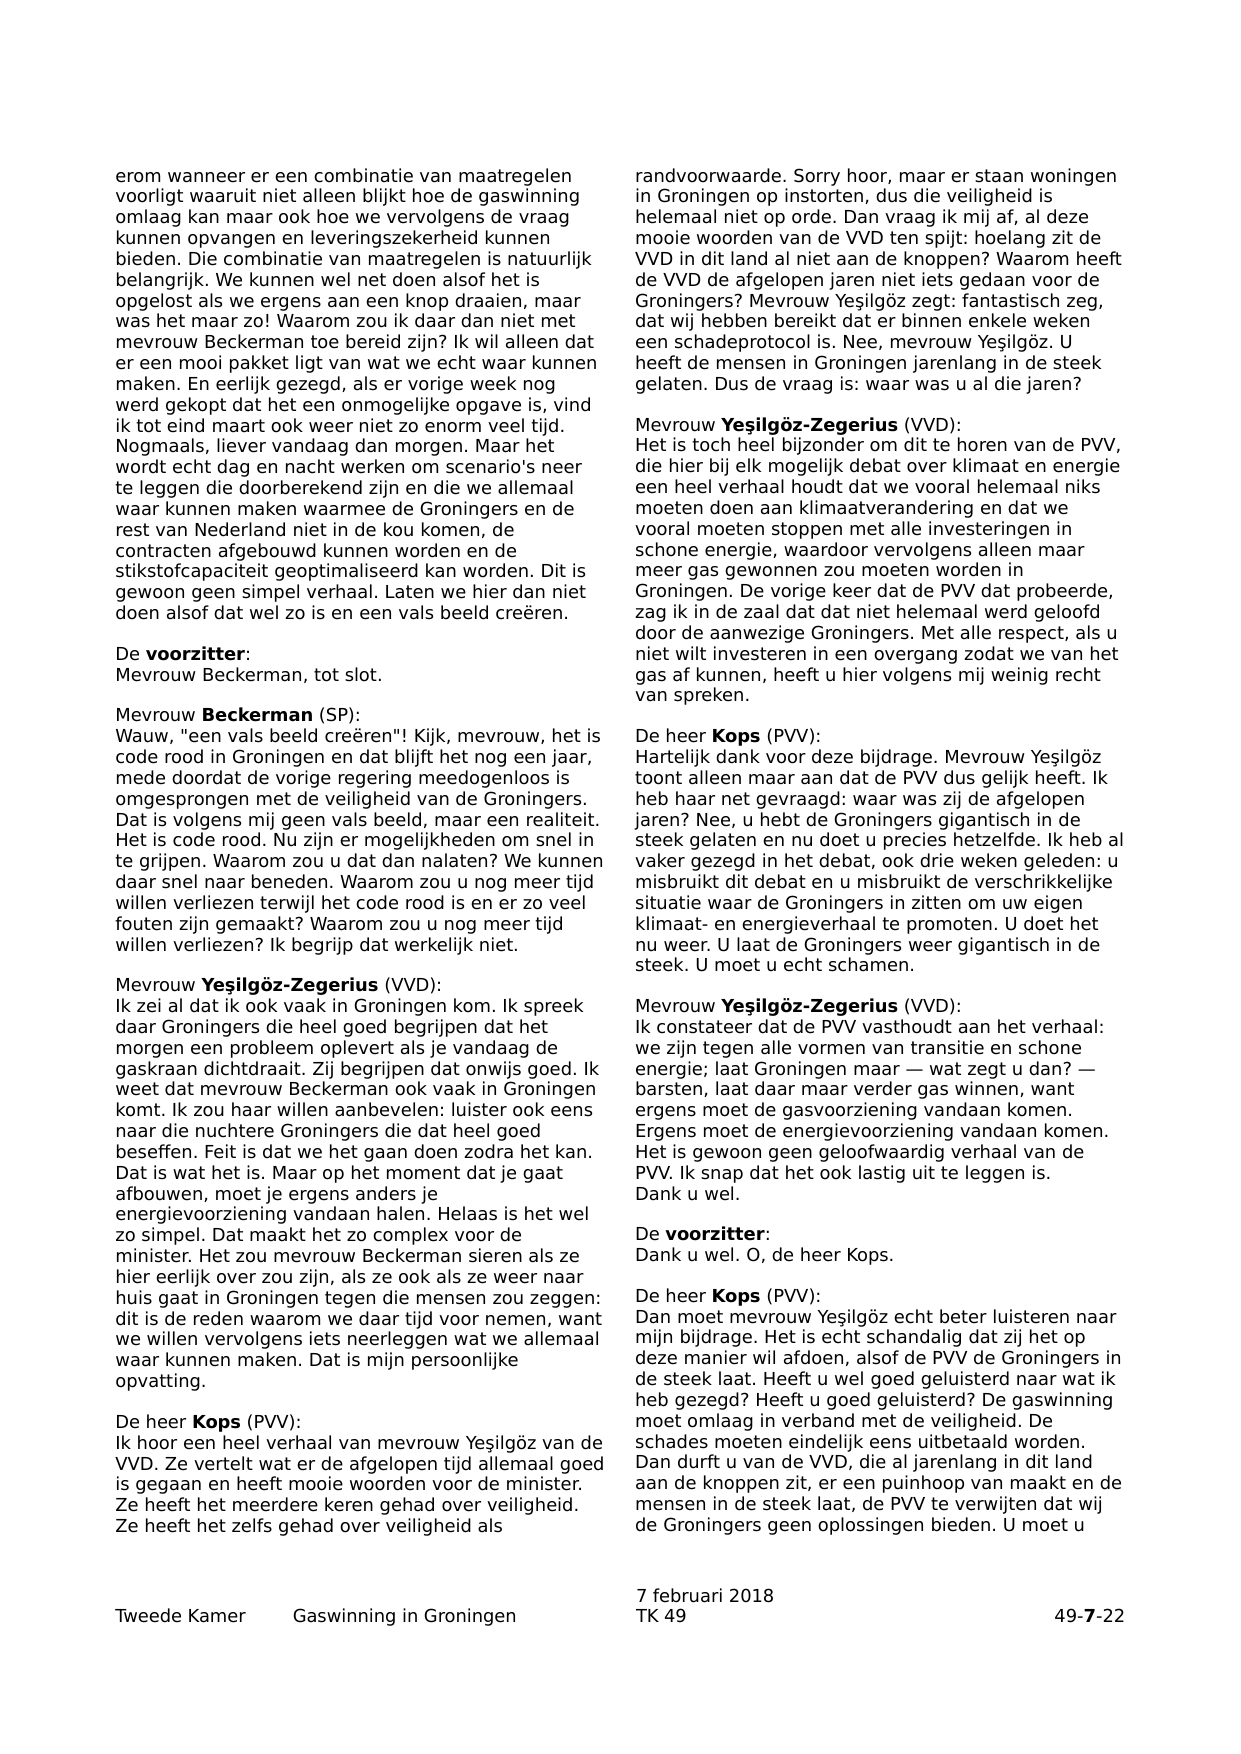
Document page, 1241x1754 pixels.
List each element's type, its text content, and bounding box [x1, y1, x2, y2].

text Mevrouw Yeşilgöz-Zegerius (VVD): [635, 996, 1125, 1017]
text Het is toch heel bijzonder om dit te horen van de PVV, die hier bij elk mogelijk debat over klimaat en energie een heel verhaal houdt dat we vooral helemaal niks moeten doen aan klimaatverandering en dat we vooral moeten stoppen met alle investeringen in schone energie, waardoor vervolgens alleen maar meer gas gewonnen zou moeten worden in Groningen. De vorige keer dat de PVV dat probeerde, zag ik in de zaal dat dat niet helemaal werd geloofd door de aanwezige Groningers. Met alle respect, als u niet wilt investeren in een overgang zodat we van het gas af kunnen, heeft u hier volgens mij weinig recht van spreken. [635, 435, 1125, 706]
text Ik zei al dat ik ook vaak in Groningen kom. Ik spreek daar Groningers die heel goed begrijpen dat het morgen een probleem oplevert als je vandaag de gaskraan dichtdraait. Zij begrijpen dat onwijs goed. Ik weet dat mevrouw Beckerman ook vaak in Groningen komt. Ik zou haar willen aanbevelen: luister ook eens naar die nuchtere Groningers die dat heel goed beseffen. Feit is dat we het gaan doen zodra het kan. Dat is wat het is. Maar op het moment dat je gaat afbouwen, moet je ergens anders je energievoorziening vandaan halen. Helaas is het wel zo simpel. Dat maakt het zo complex voor de minister. Het zou mevrouw Beckerman sieren als ze hier eerlijk over zou zijn, als ze ook als ze weer naar huis gaat in Groningen tegen die mensen zou zeggen: dit is de reden waarom we daar tijd voor nemen, want we willen vervolgens iets neerleggen wat we allemaal waar kunnen maken. Dat is mijn persoonlijke opvatting. [115, 996, 605, 1392]
text De voorzitter: [635, 1224, 1125, 1245]
text De heer Kops (PVV): [635, 1286, 1125, 1306]
text De heer Kops (PVV): [115, 1412, 605, 1432]
text De voorzitter: [115, 644, 605, 664]
text Hartelijk dank voor deze bijdrage. Mevrouw Yeşilgöz toont alleen maar aan dat de PVV dus gelijk heeft. Ik heb haar net gevraagd: waar was zij de afgelopen jaren? Nee, u hebt de Groningers gigantisch in de steek gelaten en nu doet u precies hetzelfde. Ik heb al vaker gezegd in het debat, ook drie weken geleden: u misbruikt dit debat en u misbruikt de verschrikkelijke situatie waar de Groningers in zitten om uw eigen klimaat- en energieverhaal te promoten. U doet het nu weer. U laat de Groningers weer gigantisch in de steek. U moet u echt schamen. [635, 747, 1125, 976]
text Ik constateer dat de PVV vasthoudt aan het verhaal: we zijn tegen alle vormen van transitie en schone energie; laat Groningen maar — wat zegt u dan? — barsten, laat daar maar verder gas winnen, want ergens moet de gasvoorziening vandaan komen. Ergens moet de energievoorziening vandaan komen. Het is gewoon geen geloofwaardig verhaal van de PVV. Ik snap dat het ook lastig uit te leggen is. [635, 1017, 1125, 1183]
text Dan moet mevrouw Yeşilgöz echt beter luisteren naar mijn bijdrage. Het is echt schandalig dat zij het op deze manier wil afdoen, alsof de PVV de Groningers in de steek laat. Heeft u wel goed geluisterd naar wat ik heb gezegd? Heeft u goed geluisterd? De gaswinning moet omlaag in verband met de veiligheid. De schades moeten eindelijk eens uitbetaald worden. Dan durft u van de VVD, die al jarenlang in dit land aan de knoppen zit, er een puinhoop van maakt en de mensen in de steek laat, de PVV te verwijten dat wij de Groningers geen oplossingen bieden. U moet u [635, 1306, 1125, 1536]
text Wauw, "een vals beeld creëren"! Kijk, mevrouw, het is code rood in Groningen en dat blijft het nog een jaar, mede doordat de vorige regering meedogenloos is omgesprongen met de veiligheid van de Groningers. Dat is volgens mij geen vals beeld, maar een realiteit. Het is code rood. Nu zijn er mogelijkheden om snel in te grijpen. Waarom zou u dat dan nalaten? We kunnen daar snel naar beneden. Waarom zou u nog meer tijd willen verliezen terwijl het code rood is en er zo veel fouten zijn gemaakt? Waarom zou u nog meer tijd willen verliezen? Ik begrijp dat werkelijk niet. [115, 726, 605, 955]
text De heer Kops (PVV): [635, 726, 1125, 747]
text Ik hoor een heel verhaal van mevrouw Yeşilgöz van de VVD. Ze vertelt wat er de afgelopen tijd allemaal goed is gegaan en heeft mooie woorden voor de minister. Ze heeft het meerdere keren gehad over veiligheid. Ze heeft het zelfs gehad over veiligheid als [115, 1432, 605, 1537]
text erom wanneer er een combinatie van maatregelen voorligt waaruit niet alleen blijkt hoe de gaswinning omlaag kan maar ook hoe we vervolgens de vraag kunnen opvangen en leveringszekerheid kunnen bieden. Die combinatie van maatregelen is natuurlijk belangrijk. We kunnen wel net doen alsof het is opgelost als we ergens aan een knop draaien, maar was het maar zo! Waarom zou ik daar dan niet met mevrouw Beckerman toe bereid zijn? Ik wil alleen dat er een mooi pakket ligt van wat we echt waar kunnen maken. En eerlijk gezegd, als er vorige week nog werd gekopt dat het een onmogelijke opgave is, vind ik tot eind maart ook weer niet zo enorm veel tijd. Nogmaals, liever vandaag dan morgen. Maar het wordt echt dag en nacht werken om scenario's neer te leggen die doorberekend zijn en die we allemaal waar kunnen maken waarmee de Groningers en de rest van Nederland niet in de kou komen, de contracten afgebouwd kunnen worden en de stikstofcapaciteit geoptimaliseerd kan worden. Dit is gewoon geen simpel verhaal. Laten we hier dan niet doen alsof dat wel zo is en een vals beeld creëren. [115, 165, 605, 624]
text Dank u wel. O, de heer Kops. [635, 1245, 1125, 1266]
text randvoorwaarde. Sorry hoor, maar er staan woningen in Groningen op instorten, dus die veiligheid is helemaal niet op orde. Dan vraag ik mij af, al deze mooie woorden van de VVD ten spijt: hoelang zit de VVD in dit land al niet aan de knoppen? Waarom heeft de VVD de afgelopen jaren niet iets gedaan voor de Groningers? Mevrouw Yeşilgöz zegt: fantastisch zeg, dat wij hebben bereikt dat er binnen enkele weken een schadeprotocol is. Nee, mevrouw Yeşilgöz. U heeft de mensen in Groningen jarenlang in de steek gelaten. Dus de vraag is: waar was u al die jaren? [635, 165, 1125, 394]
text Mevrouw Yeşilgöz-Zegerius (VVD): [115, 975, 605, 996]
text Mevrouw Yeşilgöz-Zegerius (VVD): [635, 414, 1125, 435]
text Dank u wel. [635, 1183, 1125, 1204]
text Mevrouw Beckerman, tot slot. [115, 664, 605, 685]
text Mevrouw Beckerman (SP): [115, 705, 605, 726]
